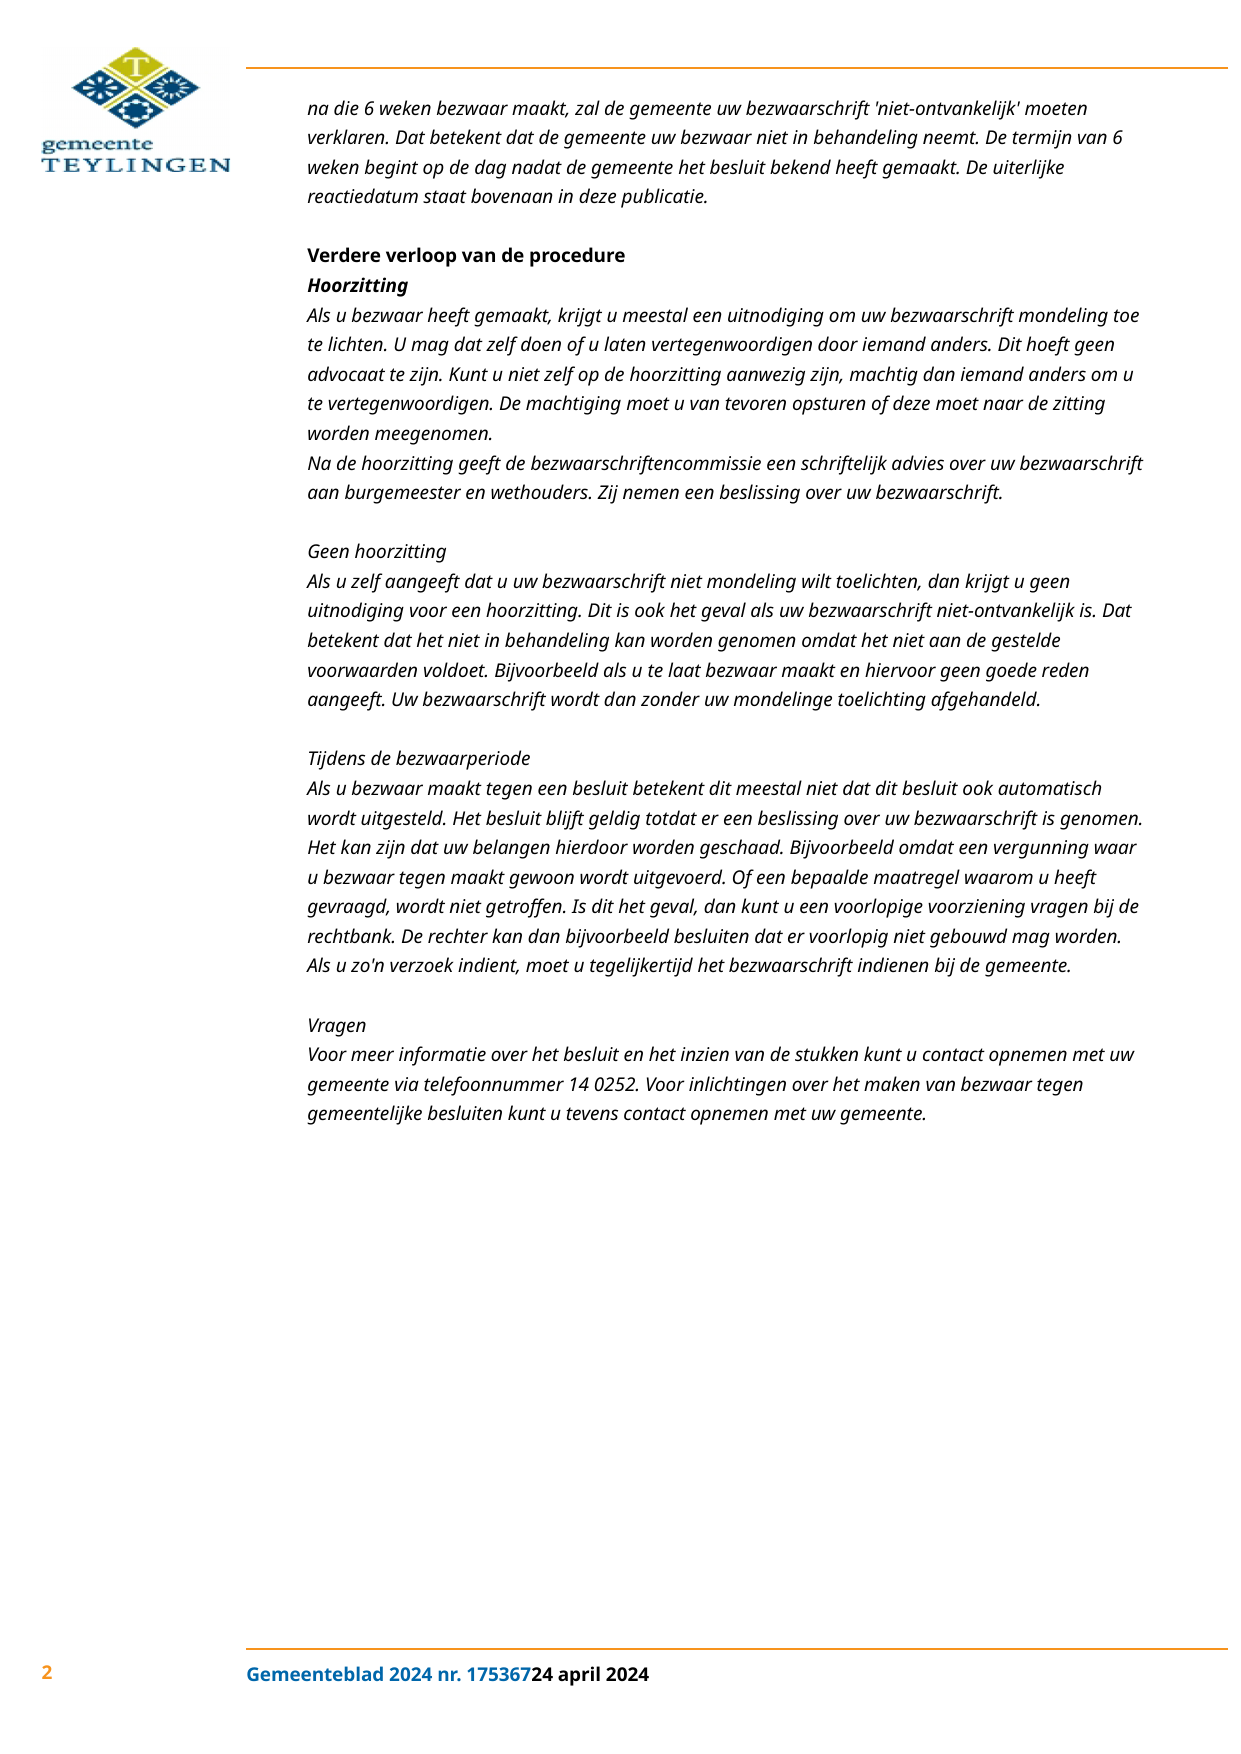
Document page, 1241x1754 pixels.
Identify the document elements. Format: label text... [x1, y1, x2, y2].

list Als u bezwaar heeft gemaakt, krijgt u meestal een uitnodiging om uw bezwaarschrift mondeling toe te lichten. U mag dat zelf doen of u laten vertegenwoordigen door iemand anders. Dit hoeft geen advocaat te zijn. Kunt u niet zelf op de hoorzitting aanwezig zijn, machtig dan iemand anders om u te vertegenwoordigen. De machtiging moet u van tevoren opsturen of deze moet naar de zitting worden meegenomen. [248, 302, 1152, 446]
list Als u zelf aangeeft dat u uw bezwaarschrift niet mondeling wilt toelichten, dan krijgt u geen uitnodiging voor een hoorzitting. Dit is ook het geval als uw bezwaarschrift niet-ontvankelijk is. Dat betekent dat het niet in behandeling kan worden genomen omdat het niet aan de gestelde voorwaarden voldoet. Bijvoorbeeld als u te laat bezwaar maakt en hiervoor geen goede reden aangeeft. Uw bezwaarschrift wordt dan zonder uw mondelinge toelichting afgehandeld. [248, 568, 1152, 712]
list Verdere verloop van de procedure [248, 243, 1152, 268]
picture [41, 47, 231, 172]
list Na de hoorzitting geeft de bezwaarschriftencommissie een schriftelijk advies over uw bezwaarschrift aan burgemeester en wethouders. Zij nemen een beslissing over uw bezwaarschrift. [248, 450, 1152, 505]
list Voor meer informatie over het besluit en het inzien van de stukken kunt u contact opnemen met uw gemeente via telefoonnummer 14 0252. Voor inlichtingen over het maken van bezwaar tegen gemeentelijke besluiten kunt u tevens contact opnemen met uw gemeente. [248, 1041, 1152, 1126]
list Geen hoorzitting [248, 538, 1152, 564]
list Hoorzitting [248, 272, 1152, 298]
list Tijdens de bezwaarperiode [248, 746, 1152, 771]
list Vragen [248, 1012, 1152, 1038]
list na die 6 weken bezwaar maakt, zal de gemeente uw bezwaarschrift 'niet-ontvankelijk' moeten verklaren. Dat betekent dat de gemeente uw bezwaar niet in behandeling neemt. De termijn van 6 weken begint op de dag nadat de gemeente het besluit bekend heeft gemaakt. De uiterlijke reactiedatum staat bovenaan in deze publicatie. [248, 95, 1152, 209]
list Als u bezwaar maakt tegen een besluit betekent dit meestal niet dat dit besluit ook automatisch wordt uitgesteld. Het besluit blijft geldig totdat er een beslissing over uw bezwaarschrift is genomen. Het kan zijn dat uw belangen hierdoor worden geschaad. Bijvoorbeeld omdat een vergunning waar u bezwaar tegen maakt gewoon wordt uitgevoerd. Of een bepaalde maatregel waarom u heeft gevraagd, wordt niet getroffen. Is dit het geval, dan kunt u een voorlopige voorziening vragen bij de rechtbank. De rechter kan dan bijvoorbeeld besluiten dat er voorlopig niet gebouwd mag worden. Als u zo'n verzoek indient, moet u tegelijkertijd het bezwaarschrift indienen bij de gemeente. [248, 775, 1152, 978]
